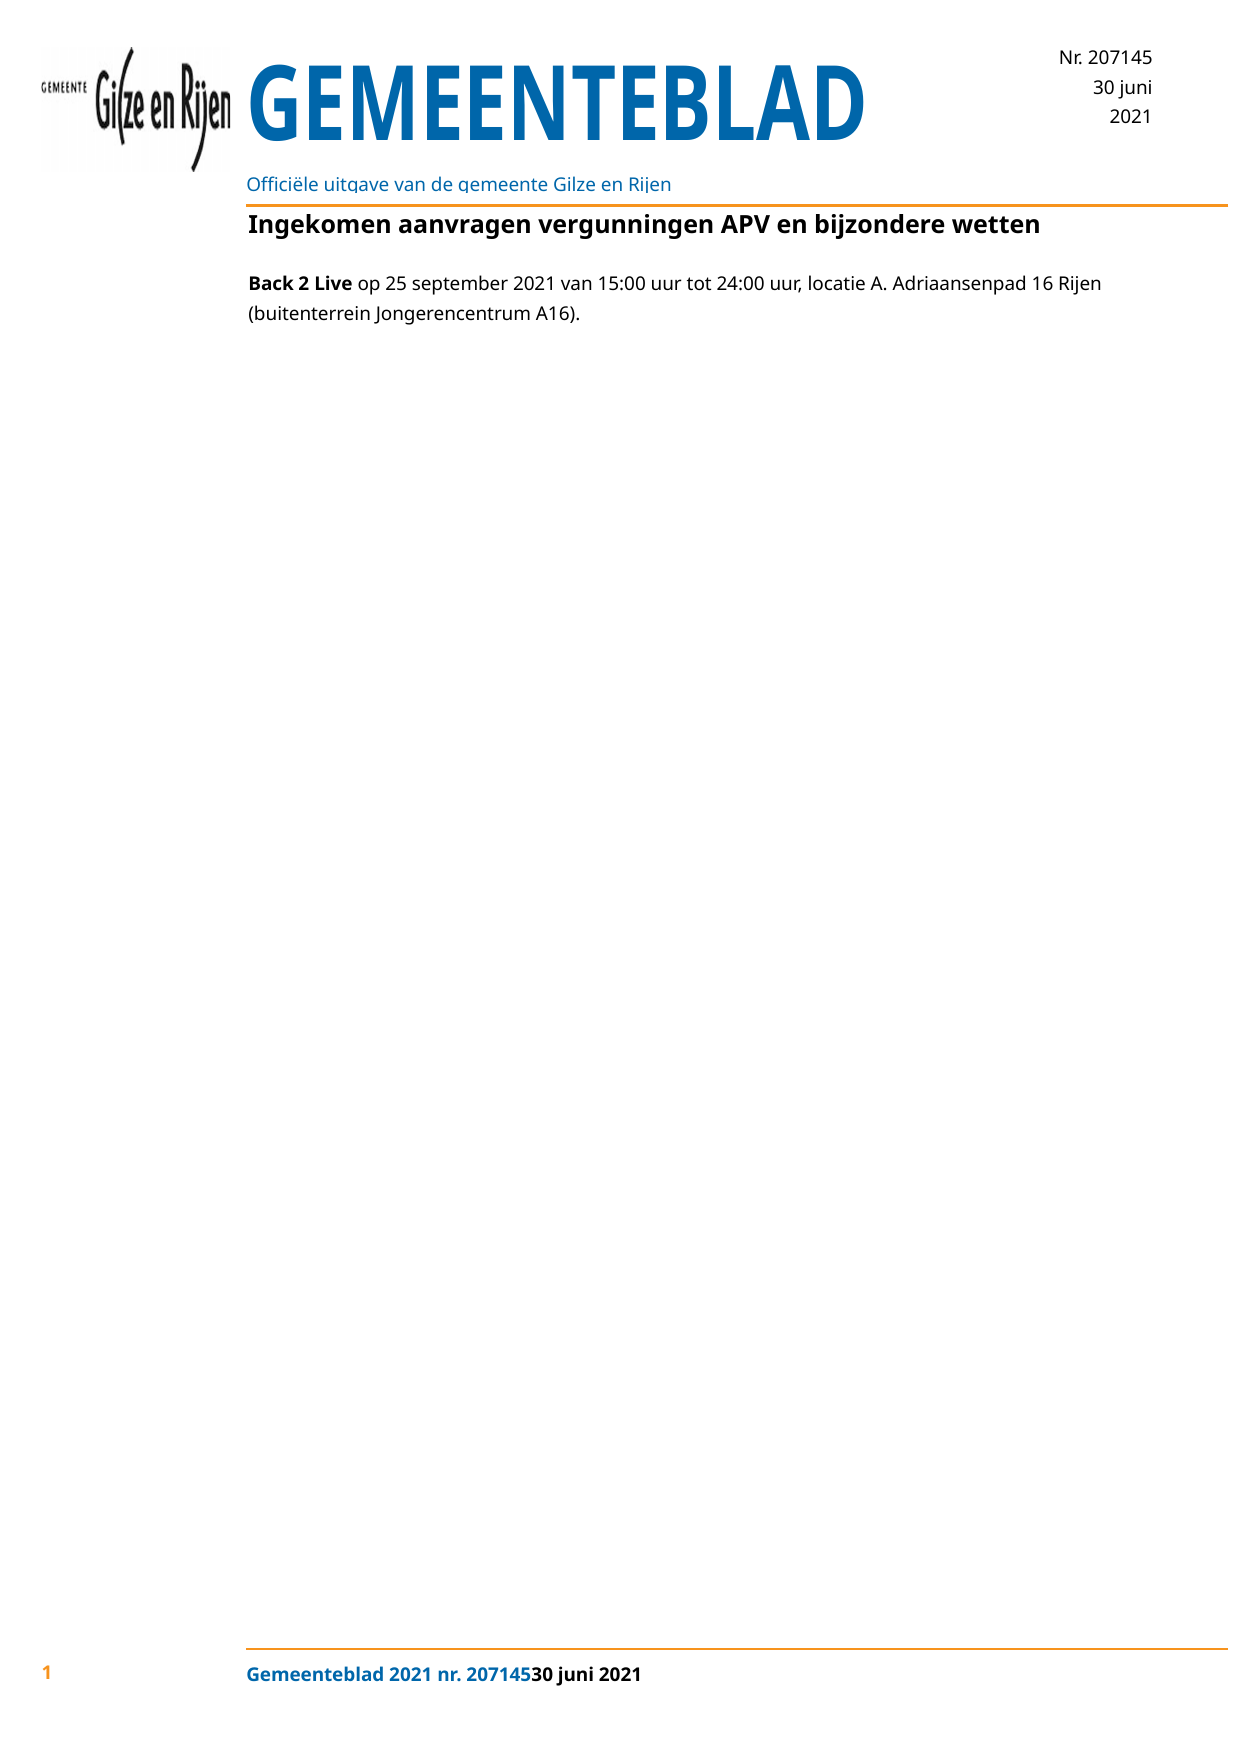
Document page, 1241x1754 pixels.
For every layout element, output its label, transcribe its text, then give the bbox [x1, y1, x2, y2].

text Ingekomen aanvragen vergunningen APV en bijzondere wetten [248, 207, 1152, 241]
text Back 2 Live op 25 september 2021 van 15:00 uur tot 24:00 uur, locatie A. Adriaansenpad 16 Rijen (buitenterrein Jongerencentrum A16). [248, 270, 1152, 326]
picture [41, 47, 231, 172]
